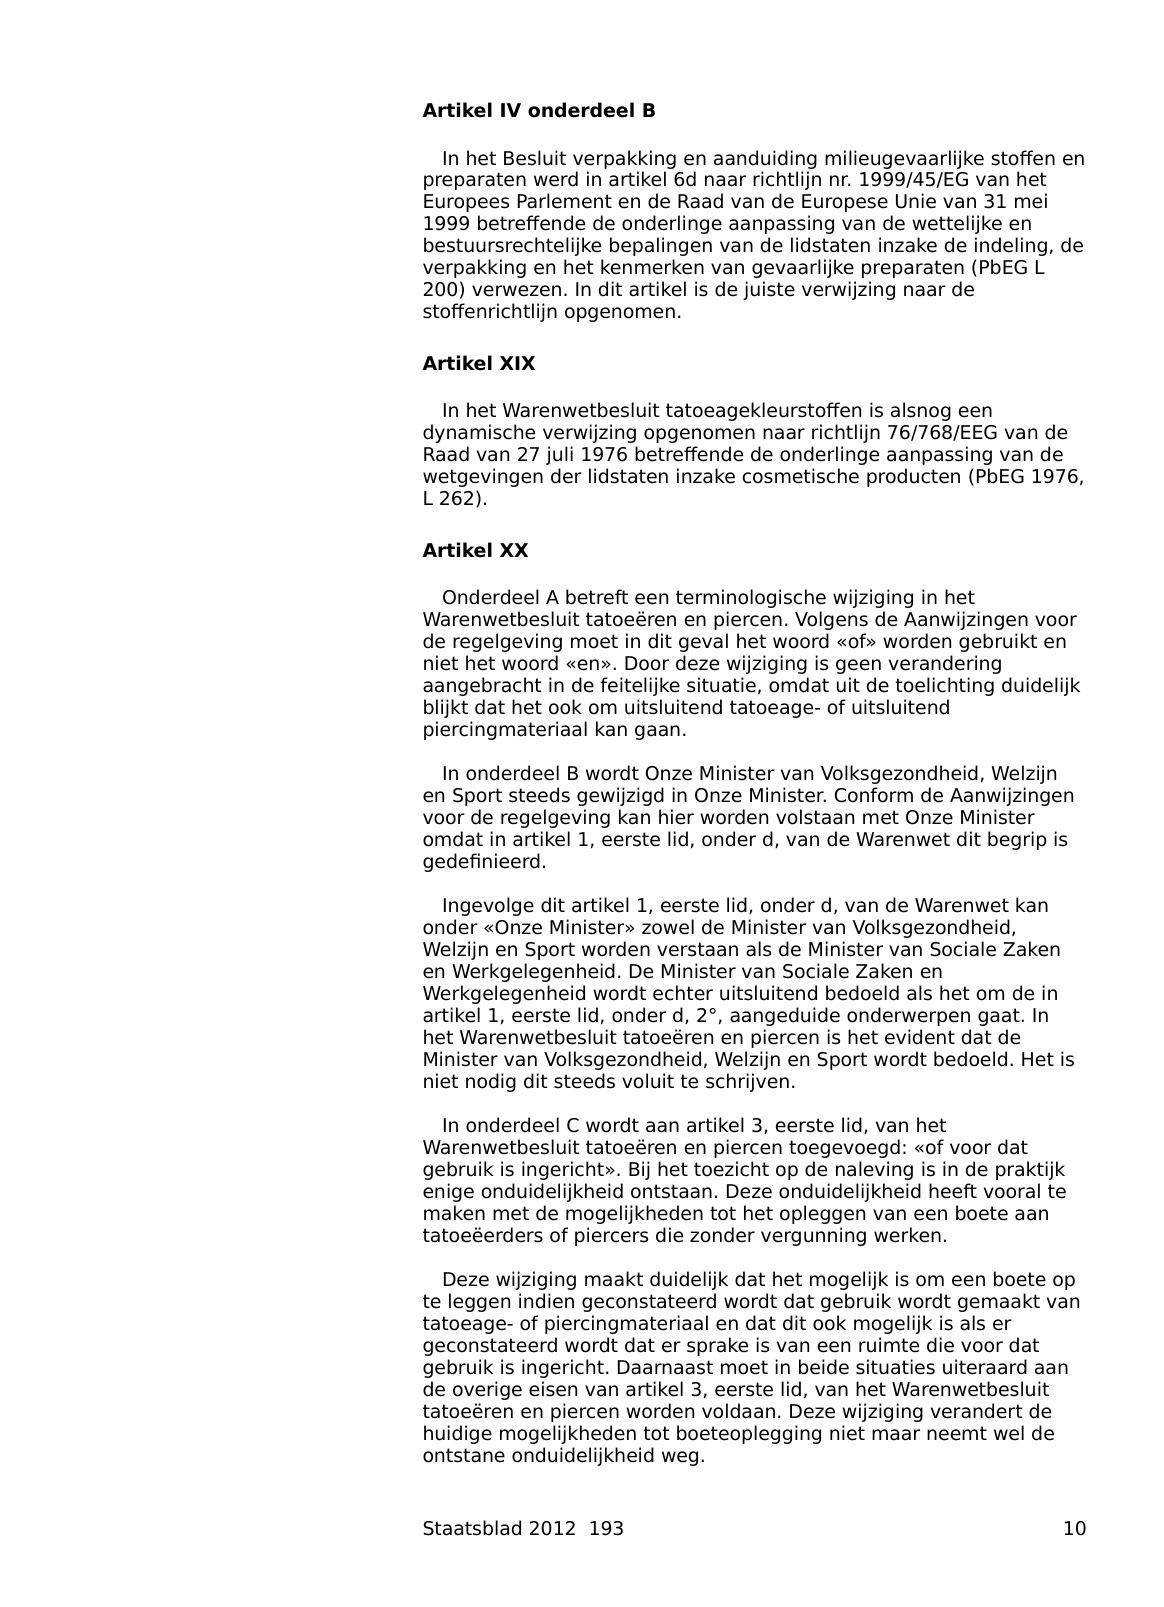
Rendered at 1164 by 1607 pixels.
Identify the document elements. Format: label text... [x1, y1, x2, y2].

text Deze wijziging maakt duidelijk dat het mogelijk is om een boete op te leggen indien geconstateerd wordt dat gebruik wordt gemaakt van tatoeage- of piercingmateriaal en dat dit ook mogelijk is als er geconstateerd wordt dat er sprake is van een ruimte die voor dat gebruik is ingericht. Daarnaast moet in beide situaties uiteraard aan de overige eisen van artikel 3, eerste lid, van het Warenwetbesluit tatoeëren en piercen worden voldaan. Deze wijziging verandert de huidige mogelijkheden tot boeteoplegging niet maar neemt wel de ontstane onduidelijkheid weg. [422, 1269, 1087, 1467]
subtitle Artikel IV onderdeel B [422, 100, 1087, 122]
text In onderdeel B wordt Onze Minister van Volksgezondheid, Welzijn en Sport steeds gewijzigd in Onze Minister. Conform de Aanwijzingen voor de regelgeving kan hier worden volstaan met Onze Minister omdat in artikel 1, eerste lid, onder d, van de Warenwet dit begrip is gedefinieerd. [422, 763, 1087, 873]
text Onderdeel A betreft een terminologische wijziging in het Warenwetbesluit tatoeëren en piercen. Volgens de Aanwijzingen voor de regelgeving moet in dit geval het woord «of» worden gebruikt en niet het woord «en». Door deze wijziging is geen verandering aangebracht in de feitelijke situatie, omdat uit de toelichting duidelijk blijkt dat het ook om uitsluitend tatoeage- of uitsluitend piercingmateriaal kan gaan. [422, 587, 1087, 741]
subtitle Artikel XIX [422, 353, 1087, 375]
text In onderdeel C wordt aan artikel 3, eerste lid, van het Warenwetbesluit tatoeëren en piercen toegevoegd: «of voor dat gebruik is ingericht». Bij het toezicht op de naleving is in de praktijk enige onduidelijkheid ontstaan. Deze onduidelijkheid heeft vooral te maken met de mogelijkheden tot het opleggen van een boete aan tatoeëerders of piercers die zonder vergunning werken. [422, 1115, 1087, 1247]
text In het Besluit verpakking en aanduiding milieugevaarlijke stoffen en preparaten werd in artikel 6d naar richtlijn nr. 1999/45/EG van het Europees Parlement en de Raad van de Europese Unie van 31 mei 1999 betreffende de onderlinge aanpassing van de wettelijke en bestuursrechtelijke bepalingen van de lidstaten inzake de indeling, de verpakking en het kenmerken van gevaarlijke preparaten (PbEG L 200) verwezen. In dit artikel is de juiste verwijzing naar de stoffenrichtlijn opgenomen. [422, 147, 1087, 323]
subtitle Artikel XX [422, 540, 1087, 562]
text In het Warenwetbesluit tatoeagekleurstoffen is alsnog een dynamische verwijzing opgenomen naar richtlijn 76/768/EEG van de Raad van 27 juli 1976 betreffende de onderlinge aanpassing van de wetgevingen der lidstaten inzake cosmetische producten (PbEG 1976, L 262). [422, 400, 1087, 510]
text Ingevolge dit artikel 1, eerste lid, onder d, van de Warenwet kan onder «Onze Minister» zowel de Minister van Volksgezondheid, Welzijn en Sport worden verstaan als de Minister van Sociale Zaken en Werkgelegenheid. De Minister van Sociale Zaken en Werkgelegenheid wordt echter uitsluitend bedoeld als het om de in artikel 1, eerste lid, onder d, 2°, aangeduide onderwerpen gaat. In het Warenwetbesluit tatoeëren en piercen is het evident dat de Minister van Volksgezondheid, Welzijn en Sport wordt bedoeld. Het is niet nodig dit steeds voluit te schrijven. [422, 895, 1087, 1093]
